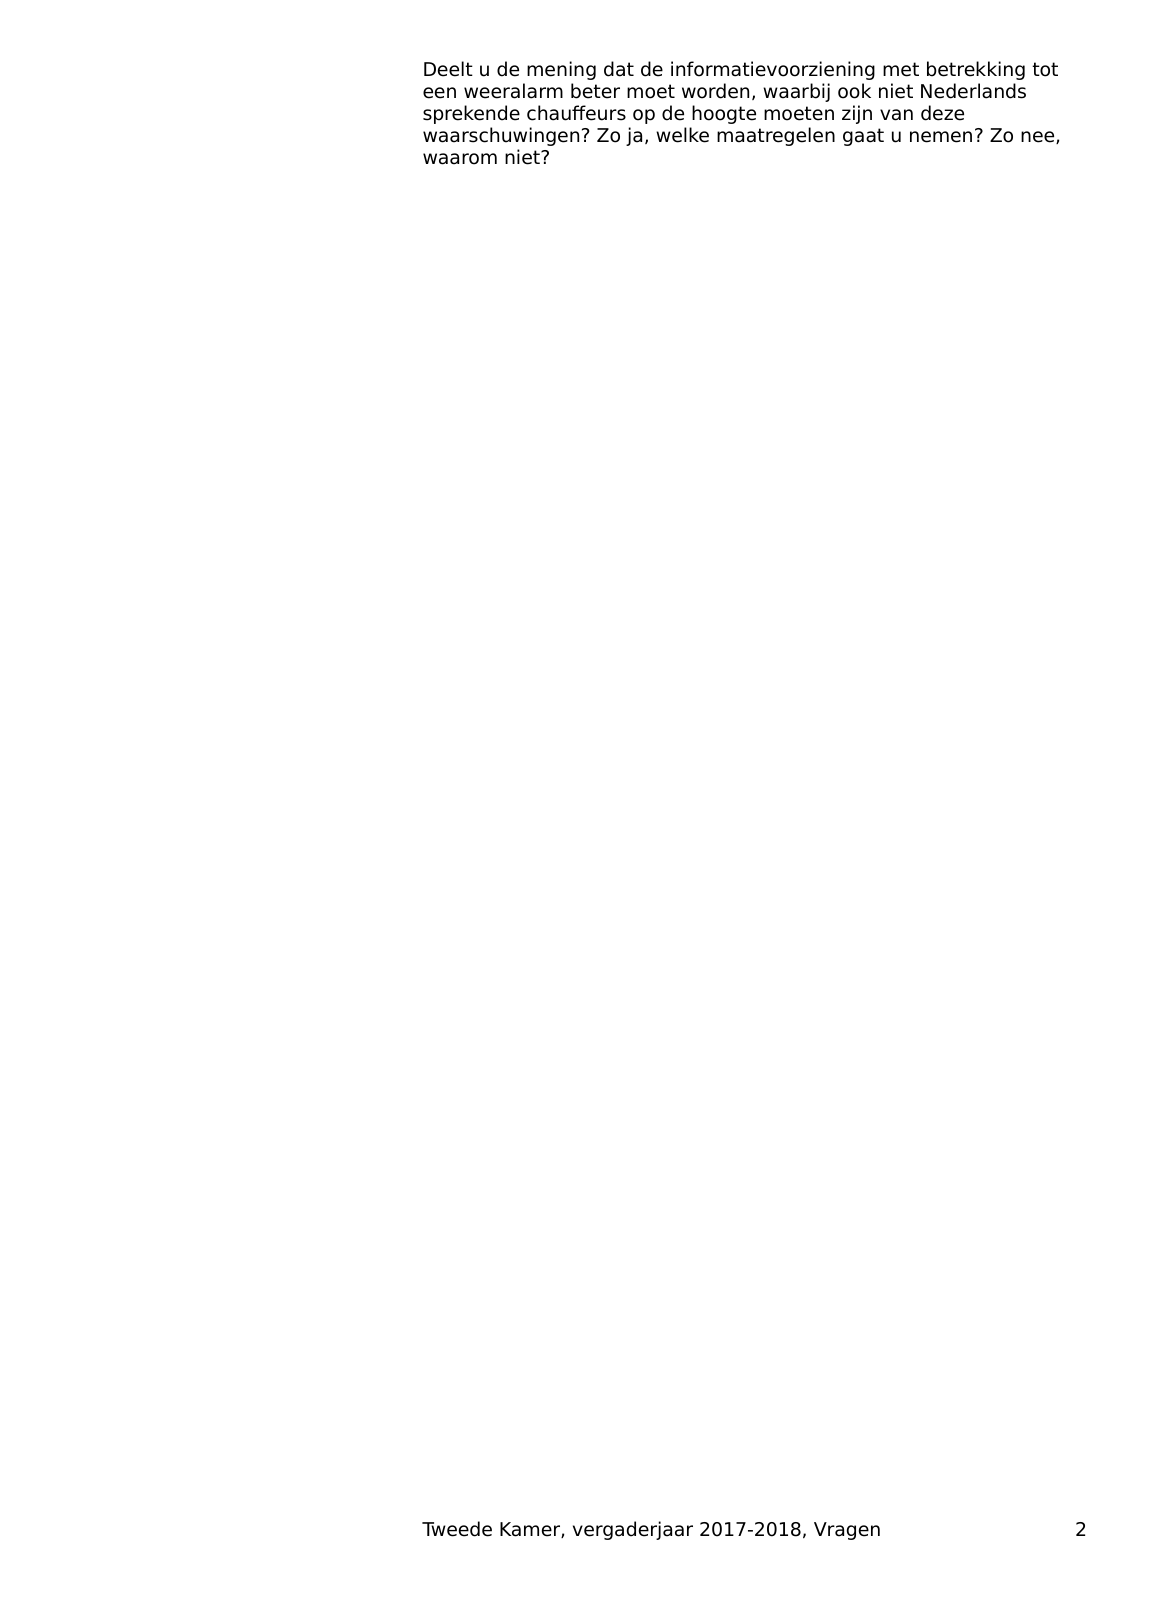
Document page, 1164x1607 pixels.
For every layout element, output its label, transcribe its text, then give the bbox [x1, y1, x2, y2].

text Deelt u de mening dat de informatievoorziening met betrekking tot een weeralarm beter moet worden, waarbij ook niet Nederlands sprekende chauffeurs op de hoogte moeten zijn van deze waarschuwingen? Zo ja, welke maatregelen gaat u nemen? Zo nee, waarom niet? [422, 59, 1087, 169]
